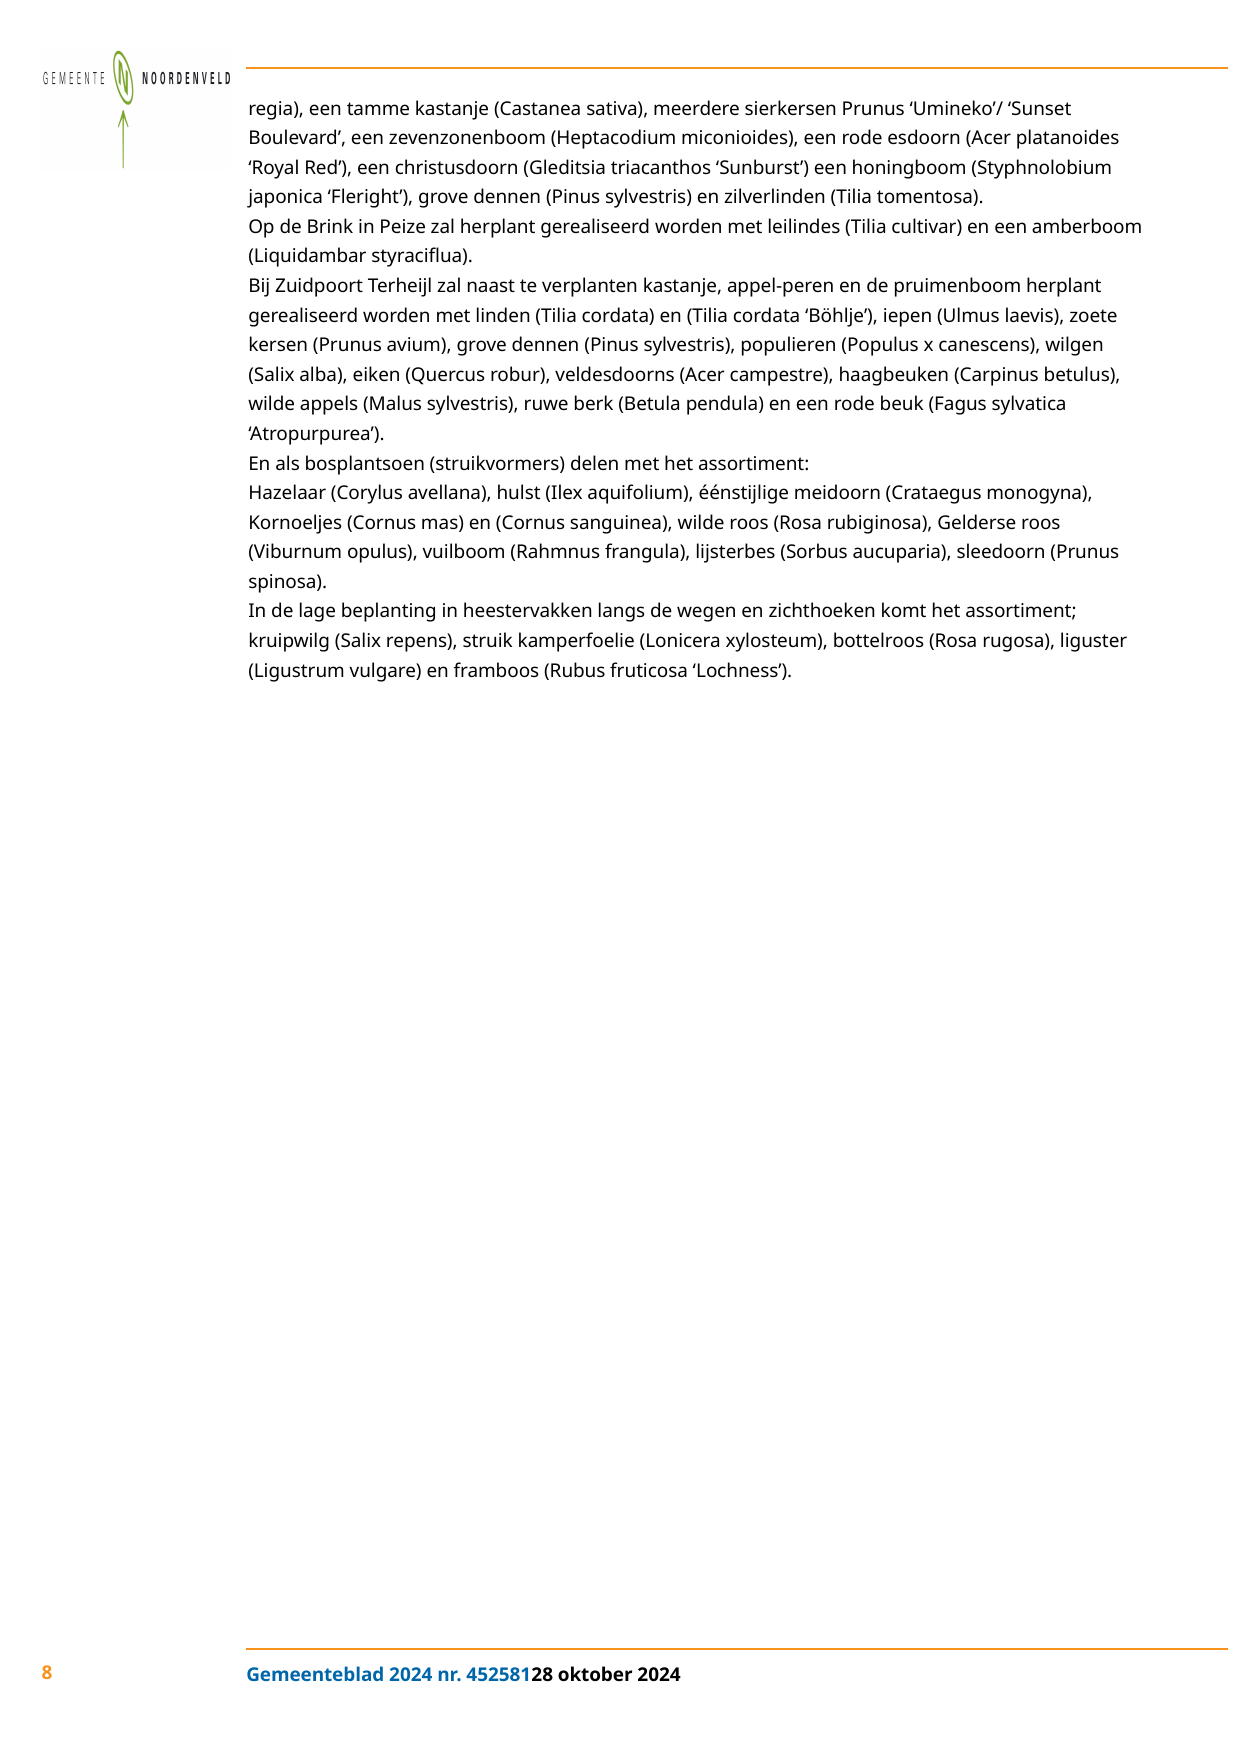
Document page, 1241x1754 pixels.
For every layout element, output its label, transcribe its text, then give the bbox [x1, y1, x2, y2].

text In de lage beplanting in heestervakken langs de wegen en zichthoeken komt het assortiment; [248, 598, 1152, 623]
text Hazelaar (Corylus avellana), hulst (Ilex aquifolium), éénstijlige meidoorn (Crataegus monogyna), Kornoeljes (Cornus mas) en (Cornus sanguinea), wilde roos (Rosa rubiginosa), Gelderse roos (Viburnum opulus), vuilboom (Rahmnus frangula), lijsterbes (Sorbus aucuparia), sleedoorn (Prunus spinosa). [248, 479, 1152, 594]
text En als bosplantsoen (struikvormers) delen met het assortiment: [248, 450, 1152, 476]
text Op de Brink in Peize zal herplant gerealiseerd worden met leilindes (Tilia cultivar) en een amberboom (Liquidambar styraciflua). [248, 213, 1152, 268]
text Bij Zuidpoort Terheijl zal naast te verplanten kastanje, appel-peren en de pruimenboom herplant gerealiseerd worden met linden (Tilia cordata) en (Tilia cordata ‘Böhlje’), iepen (Ulmus laevis), zoete kersen (Prunus avium), grove dennen (Pinus sylvestris), populieren (Populus x canescens), wilgen (Salix alba), eiken (Quercus robur), veldesdoorns (Acer campestre), haagbeuken (Carpinus betulus), wilde appels (Malus sylvestris), ruwe berk (Betula pendula) en een rode beuk (Fagus sylvatica ‘Atropurpurea’). [248, 272, 1152, 446]
text kruipwilg (Salix repens), struik kamperfoelie (Lonicera xylosteum), bottelroos (Rosa rugosa), liguster (Ligustrum vulgare) en framboos (Rubus fruticosa ‘Lochness’). [248, 627, 1152, 683]
text regia), een tamme kastanje (Castanea sativa), meerdere sierkersen Prunus ‘Umineko’/ ‘Sunset Boulevard’, een zevenzonenboom (Heptacodium miconioides), een rode esdoorn (Acer platanoides ‘Royal Red’), een christusdoorn (Gleditsia triacanthos ‘Sunburst’) een honingboom (Styphnolobium japonica ‘Fleright’), grove dennen (Pinus sylvestris) en zilverlinden (Tilia tomentosa). [248, 95, 1152, 209]
picture [41, 47, 231, 172]
